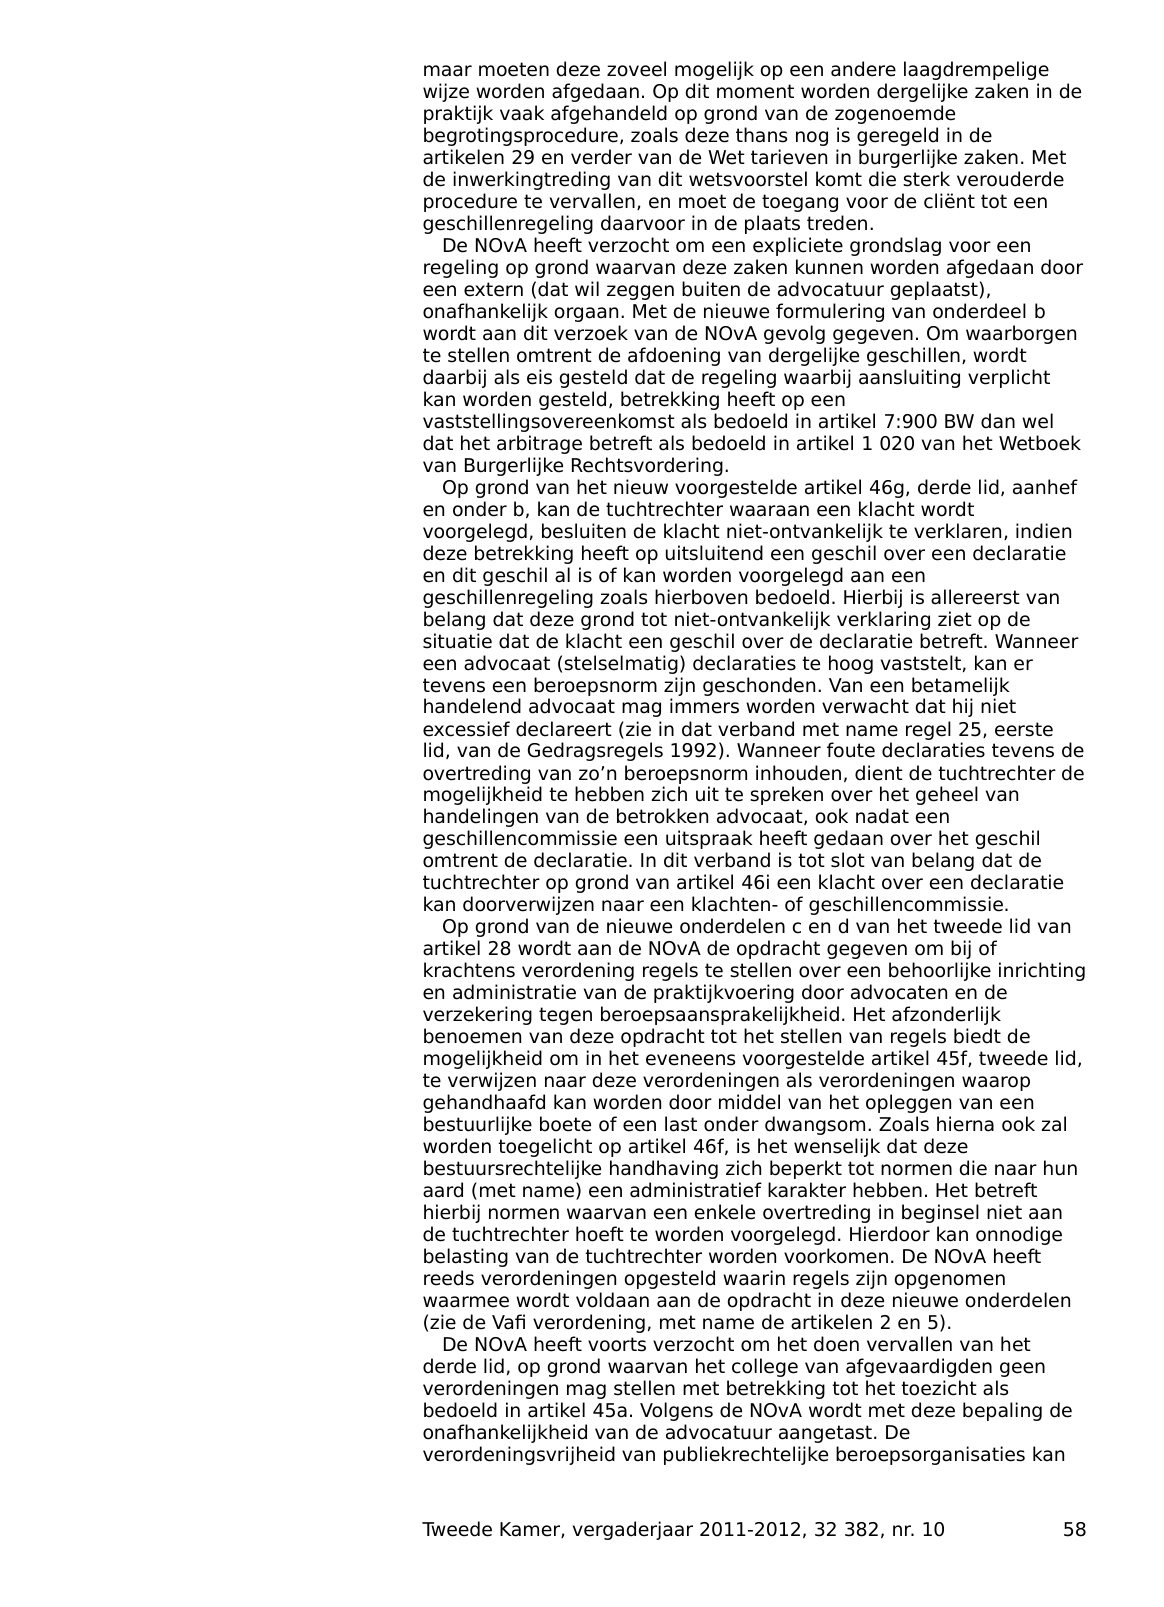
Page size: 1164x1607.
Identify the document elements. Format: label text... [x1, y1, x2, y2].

text De NOvA heeft voorts verzocht om het doen vervallen van het derde lid, op grond waarvan het college van afgevaardigden geen verordeningen mag stellen met betrekking tot het toezicht als bedoeld in artikel 45a. Volgens de NOvA wordt met deze bepaling de onafhankelijkheid van de advocatuur aangetast. De verordeningsvrijheid van publiekrechtelijke beroepsorganisaties kan [422, 1334, 1087, 1466]
text Op grond van de nieuwe onderdelen c en d van het tweede lid van artikel 28 wordt aan de NOvA de opdracht gegeven om bij of krachtens verordening regels te stellen over een behoorlijke inrichting en administratie van de praktijkvoering door advocaten en de verzekering tegen beroepsaansprakelijkheid. Het afzonderlijk benoemen van deze opdracht tot het stellen van regels biedt de mogelijkheid om in het eveneens voorgestelde artikel 45f, tweede lid, te verwijzen naar deze verordeningen als verordeningen waarop gehandhaafd kan worden door middel van het opleggen van een bestuurlijke boete of een last onder dwangsom. Zoals hierna ook zal worden toegelicht op artikel 46f, is het wenselijk dat deze bestuursrechtelijke handhaving zich beperkt tot normen die naar hun aard (met name) een administratief karakter hebben. Het betreft hierbij normen waarvan een enkele overtreding in beginsel niet aan de tuchtrechter hoeft te worden voorgelegd. Hierdoor kan onnodige belasting van de tuchtrechter worden voorkomen. De NOvA heeft reeds verordeningen opgesteld waarin regels zijn opgenomen waarmee wordt voldaan aan de opdracht in deze nieuwe onderdelen (zie de Vafi verordening, met name de artikelen 2 en 5). [422, 916, 1087, 1334]
text De NOvA heeft verzocht om een expliciete grondslag voor een regeling op grond waarvan deze zaken kunnen worden afgedaan door een extern (dat wil zeggen buiten de advocatuur geplaatst), onafhankelijk orgaan. Met de nieuwe formulering van onderdeel b wordt aan dit verzoek van de NOvA gevolg gegeven. Om waarborgen te stellen omtrent de afdoening van dergelijke geschillen, wordt daarbij als eis gesteld dat de regeling waarbij aansluiting verplicht kan worden gesteld, betrekking heeft op een vaststellingsovereenkomst als bedoeld in artikel 7:900 BW dan wel dat het arbitrage betreft als bedoeld in artikel 1 020 van het Wetboek van Burgerlijke Rechtsvordering. [422, 235, 1087, 477]
text maar moeten deze zoveel mogelijk op een andere laagdrempelige wijze worden afgedaan. Op dit moment worden dergelijke zaken in de praktijk vaak afgehandeld op grond van de zogenoemde begrotingsprocedure, zoals deze thans nog is geregeld in de artikelen 29 en verder van de Wet tarieven in burgerlijke zaken. Met de inwerkingtreding van dit wetsvoorstel komt die sterk verouderde procedure te vervallen, en moet de toegang voor de cliënt tot een geschillenregeling daarvoor in de plaats treden. [422, 59, 1087, 235]
text Op grond van het nieuw voorgestelde artikel 46g, derde lid, aanhef en onder b, kan de tuchtrechter waaraan een klacht wordt voorgelegd, besluiten de klacht niet-ontvankelijk te verklaren, indien deze betrekking heeft op uitsluitend een geschil over een declaratie en dit geschil al is of kan worden voorgelegd aan een geschillenregeling zoals hierboven bedoeld. Hierbij is allereerst van belang dat deze grond tot niet-ontvankelijk verklaring ziet op de situatie dat de klacht een geschil over de declaratie betreft. Wanneer een advocaat (stelselmatig) declaraties te hoog vaststelt, kan er tevens een beroepsnorm zijn geschonden. Van een betamelijk handelend advocaat mag immers worden verwacht dat hij niet excessief declareert (zie in dat verband met name regel 25, eerste lid, van de Gedragsregels 1992). Wanneer foute declaraties tevens de overtreding van zo’n beroepsnorm inhouden, dient de tuchtrechter de mogelijkheid te hebben zich uit te spreken over het geheel van handelingen van de betrokken advocaat, ook nadat een geschillencommissie een uitspraak heeft gedaan over het geschil omtrent de declaratie. In dit verband is tot slot van belang dat de tuchtrechter op grond van artikel 46i een klacht over een declaratie kan doorverwijzen naar een klachten- of geschillencommissie. [422, 477, 1087, 916]
